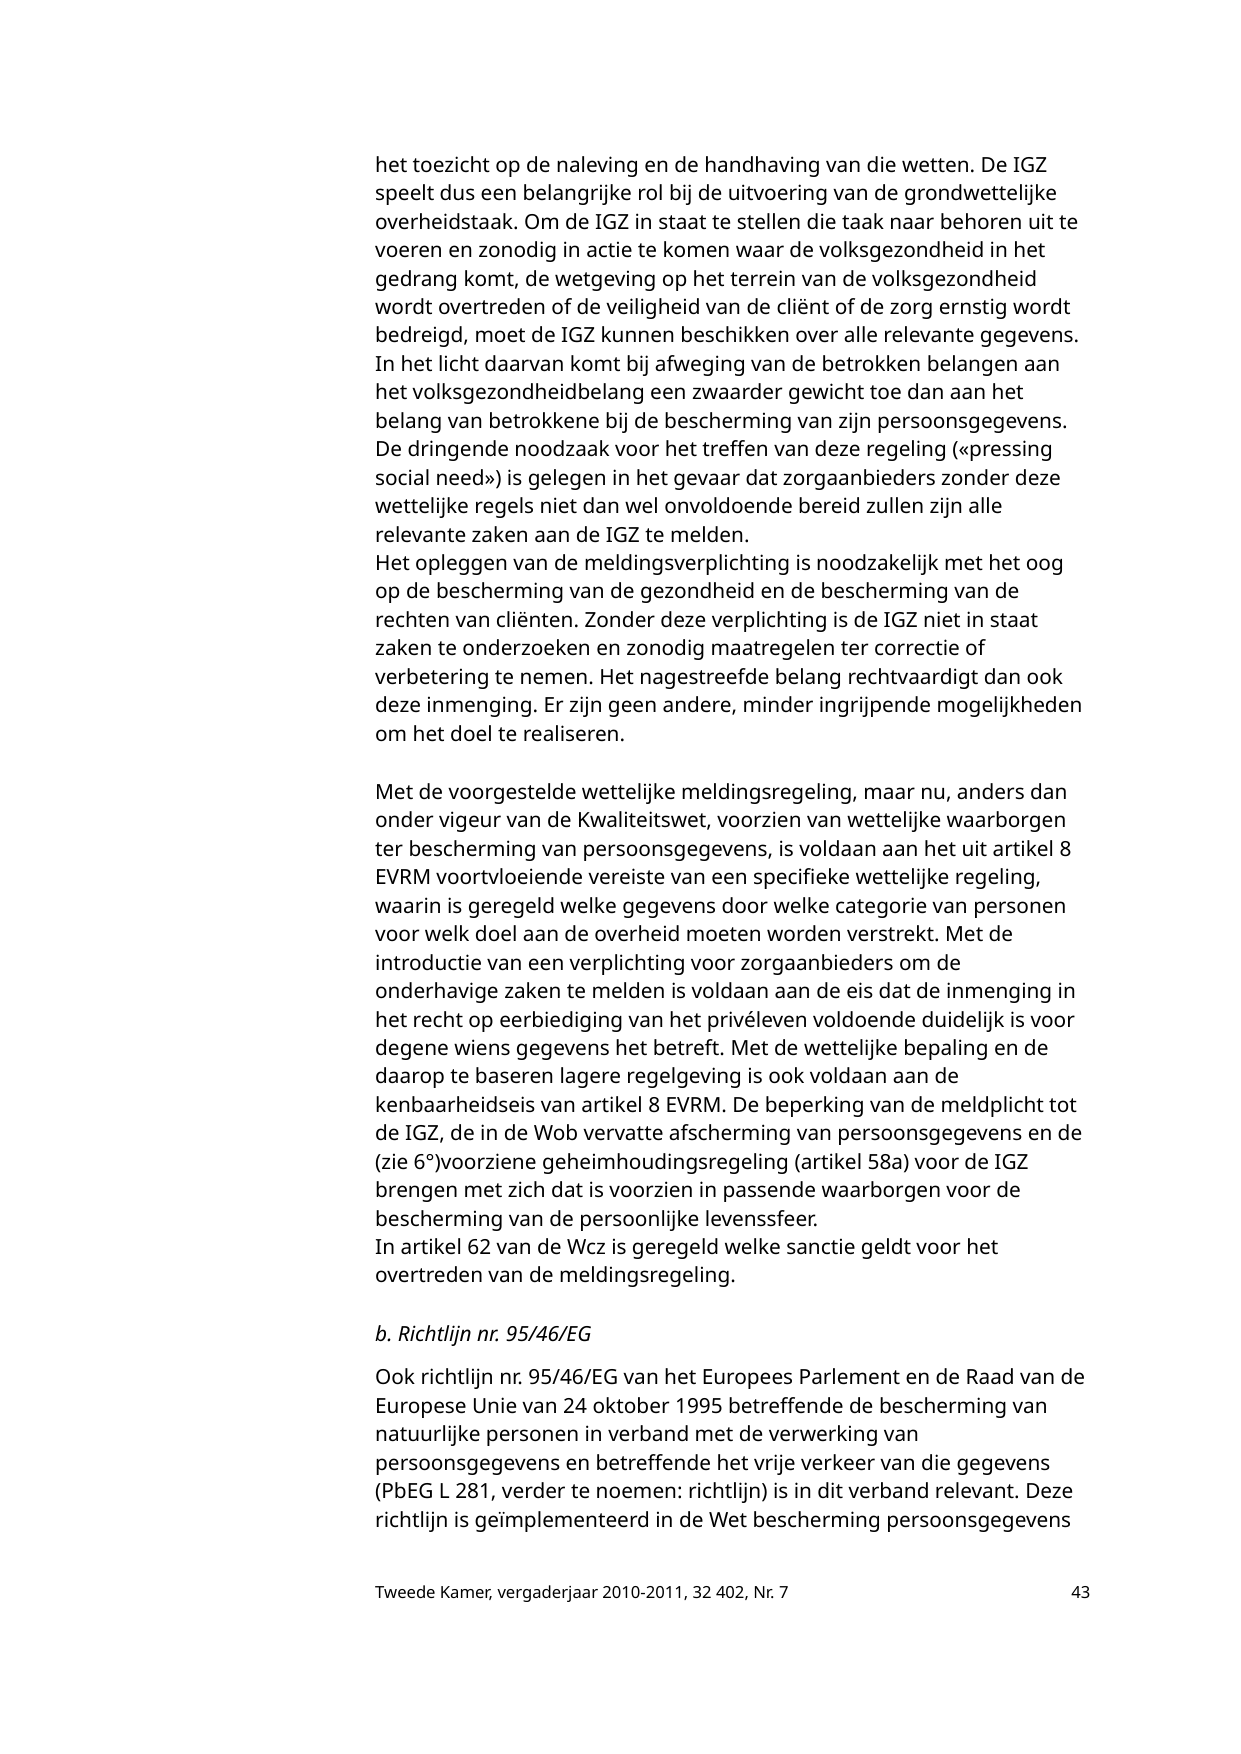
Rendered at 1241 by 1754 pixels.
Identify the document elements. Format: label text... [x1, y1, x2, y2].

text In artikel 62 van de Wcz is geregeld welke sanctie geldt voor het overtreden van de meldingsregeling. [375, 1232, 1090, 1289]
text het toezicht op de naleving en de handhaving van die wetten. De IGZ speelt dus een belangrijke rol bij de uitvoering van de grondwettelijke overheidstaak. Om de IGZ in staat te stellen die taak naar behoren uit te voeren en zonodig in actie te komen waar de volksgezondheid in het gedrang komt, de wetgeving op het terrein van de volksgezondheid wordt overtreden of de veiligheid van de cliënt of de zorg ernstig wordt bedreigd, moet de IGZ kunnen beschikken over alle relevante gegevens. [375, 150, 1090, 349]
text Met de voorgestelde wettelijke meldingsregeling, maar nu, anders dan onder vigeur van de Kwaliteitswet, voorzien van wettelijke waarborgen ter bescherming van persoonsgegevens, is voldaan aan het uit artikel 8 EVRM voortvloeiende vereiste van een specifieke wettelijke regeling, waarin is geregeld welke gegevens door welke categorie van personen voor welk doel aan de overheid moeten worden verstrekt. Met de introductie van een verplichting voor zorgaanbieders om de onderhavige zaken te melden is voldaan aan de eis dat de inmenging in het recht op eerbiediging van het privéleven voldoende duidelijk is voor degene wiens gegevens het betreft. Met de wettelijke bepaling en de daarop te baseren lagere regelgeving is ook voldaan aan de kenbaarheidseis van artikel 8 EVRM. De beperking van de meldplicht tot de IGZ, de in de Wob vervatte afscherming van persoonsgegevens en de (zie 6°)voorziene geheimhoudingsregeling (artikel 58a) voor de IGZ brengen met zich dat is voorzien in passende waarborgen voor de bescherming van de persoonlijke levenssfeer. [375, 777, 1090, 1232]
text Het opleggen van de meldingsverplichting is noodzakelijk met het oog op de bescherming van de gezondheid en de bescherming van de rechten van cliënten. Zonder deze verplichting is de IGZ niet in staat zaken te onderzoeken en zonodig maatregelen ter correctie of verbetering te nemen. Het nagestreefde belang rechtvaardigt dan ook deze inmenging. Er zijn geen andere, minder ingrijpende mogelijkheden om het doel te realiseren. [375, 548, 1090, 747]
text b. Richtlijn nr. 95/46/EG [375, 1319, 1090, 1347]
text Ook richtlijn nr. 95/46/EG van het Europees Parlement en de Raad van de Europese Unie van 24 oktober 1995 betreffende de bescherming van natuurlijke personen in verband met de verwerking van persoonsgegevens en betreffende het vrije verkeer van die gegevens (PbEG L 281, verder te noemen: richtlijn) is in dit verband relevant. Deze richtlijn is geïmplementeerd in de Wet bescherming persoonsgegevens [375, 1362, 1090, 1533]
text In het licht daarvan komt bij afweging van de betrokken belangen aan het volksgezondheidbelang een zwaarder gewicht toe dan aan het belang van betrokkene bij de bescherming van zijn persoonsgegevens. De dringende noodzaak voor het treffen van deze regeling («pressing social need») is gelegen in het gevaar dat zorgaanbieders zonder deze wettelijke regels niet dan wel onvoldoende bereid zullen zijn alle relevante zaken aan de IGZ te melden. [375, 349, 1090, 548]
